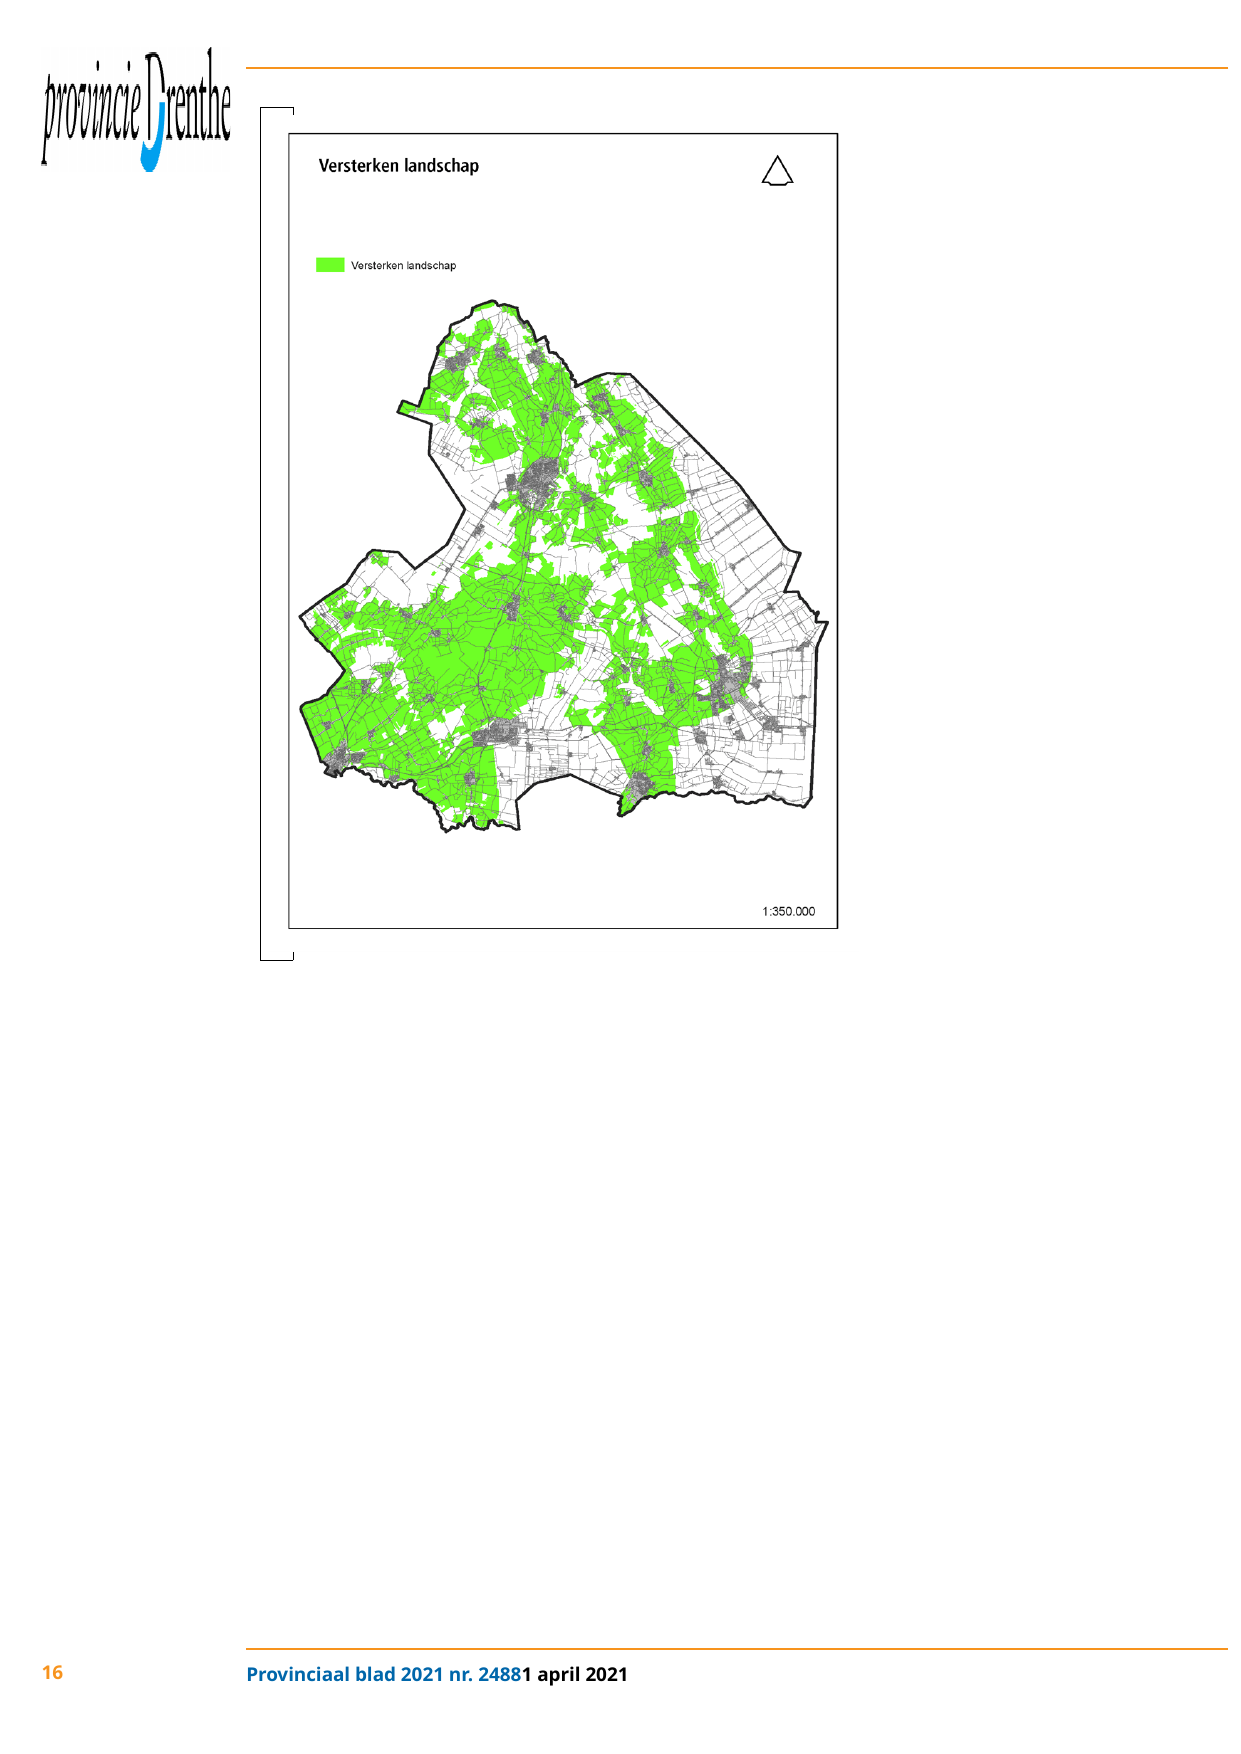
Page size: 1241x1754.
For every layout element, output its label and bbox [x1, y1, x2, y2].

picture [41, 47, 231, 172]
picture [268, 115, 860, 952]
